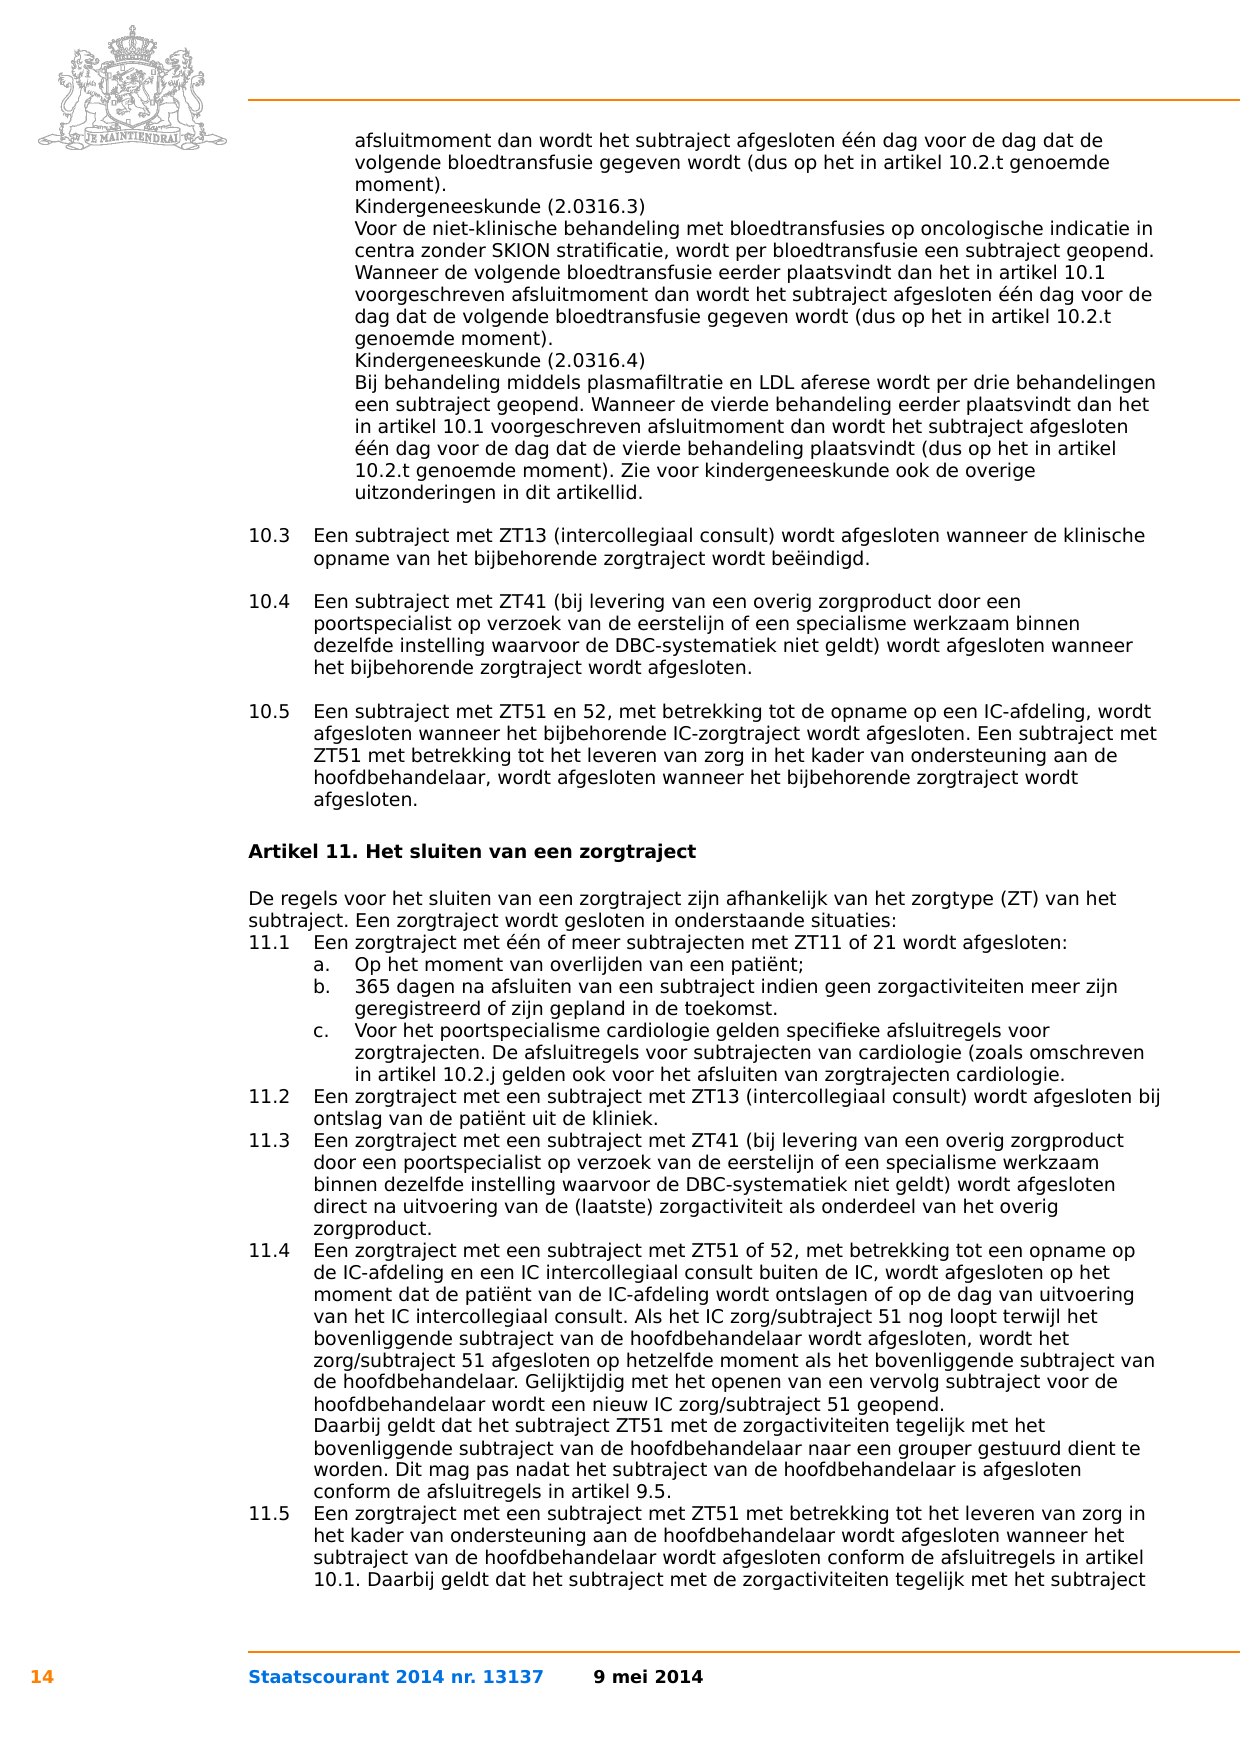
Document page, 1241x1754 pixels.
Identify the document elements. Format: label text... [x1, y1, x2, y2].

picture [38, 25, 227, 150]
text c. Voor het poortspecialisme cardiologie gelden specifieke afsluitregels voor zorgtrajecten. De afsluitregels voor subtrajecten van cardiologie (zoals omschreven in artikel 10.2.j gelden ook voor het afsluiten van zorgtrajecten cardiologie. [313, 1020, 1163, 1086]
text b. 365 dagen na afsluiten van een subtraject indien geen zorgactiviteiten meer zijn geregistreerd of zijn gepland in de toekomst. [313, 976, 1163, 1020]
text 11.4 Een zorgtraject met een subtraject met ZT51 of 52, met betrekking tot een opname op de IC-afdeling en een IC intercollegiaal consult buiten de IC, wordt afgesloten op het moment dat de patiënt van de IC-afdeling wordt ontslagen of op de dag van uitvoering van het IC intercollegiaal consult. Als het IC zorg/subtraject 51 nog loopt terwijl het bovenliggende subtraject van de hoofdbehandelaar wordt afgesloten, wordt het zorg/subtraject 51 afgesloten op hetzelfde moment als het bovenliggende subtraject van de hoofdbehandelaar. Gelijktijdig met het openen van een vervolg subtraject voor de hoofdbehandelaar wordt een nieuw IC zorg/subtraject 51 geopend. [248, 1239, 1163, 1415]
subtitle Artikel 11. Het sluiten van een zorgtraject [248, 841, 1163, 863]
text afsluitmoment dan wordt het subtraject afgesloten één dag voor de dag dat de volgende bloedtransfusie gegeven wordt (dus op het in artikel 10.2.t genoemde moment). [354, 130, 1163, 196]
text Daarbij geldt dat het subtraject ZT51 met de zorgactiviteiten tegelijk met het bovenliggende subtraject van de hoofdbehandelaar naar een grouper gestuurd dient te worden. Dit mag pas nadat het subtraject van de hoofdbehandelaar is afgesloten conform de afsluitregels in artikel 9.5. [313, 1415, 1163, 1503]
text Kindergeneeskunde (2.0316.4) [354, 350, 1163, 372]
text 10.4 Een subtraject met ZT41 (bij levering van een overig zorgproduct door een poortspecialist op verzoek van de eerstelijn of een specialisme werkzaam binnen dezelfde instelling waarvoor de DBC-systematiek niet geldt) wordt afgesloten wanneer het bijbehorende zorgtraject wordt afgesloten. [248, 591, 1163, 679]
text 11.3 Een zorgtraject met een subtraject met ZT41 (bij levering van een overig zorgproduct door een poortspecialist op verzoek van de eerstelijn of een specialisme werkzaam binnen dezelfde instelling waarvoor de DBC-systematiek niet geldt) wordt afgesloten direct na uitvoering van de (laatste) zorgactiviteit als onderdeel van het overig zorgproduct. [248, 1130, 1163, 1239]
text De regels voor het sluiten van een zorgtraject zijn afhankelijk van het zorgtype (ZT) van het subtraject. Een zorgtraject wordt gesloten in onderstaande situaties: [248, 888, 1163, 932]
text a. Op het moment van overlijden van een patiënt; [313, 954, 1163, 976]
text 10.3 Een subtraject met ZT13 (intercollegiaal consult) wordt afgesloten wanneer de klinische opname van het bijbehorende zorgtraject wordt beëindigd. [248, 525, 1163, 569]
text 10.5 Een subtraject met ZT51 en 52, met betrekking tot de opname op een IC-afdeling, wordt afgesloten wanneer het bijbehorende IC-zorgtraject wordt afgesloten. Een subtraject met ZT51 met betrekking tot het leveren van zorg in het kader van ondersteuning aan de hoofdbehandelaar, wordt afgesloten wanneer het bijbehorende zorgtraject wordt afgesloten. [248, 701, 1163, 811]
text 11.1 Een zorgtraject met één of meer subtrajecten met ZT11 of 21 wordt afgesloten: [248, 932, 1163, 954]
text Bij behandeling middels plasmafiltratie en LDL aferese wordt per drie behandelingen een subtraject geopend. Wanneer de vierde behandeling eerder plaatsvindt dan het in artikel 10.1 voorgeschreven afsluitmoment dan wordt het subtraject afgesloten één dag voor de dag dat de vierde behandeling plaatsvindt (dus op het in artikel 10.2.t genoemde moment). Zie voor kindergeneeskunde ook de overige uitzonderingen in dit artikellid. [354, 372, 1163, 503]
text 11.2 Een zorgtraject met een subtraject met ZT13 (intercollegiaal consult) wordt afgesloten bij ontslag van de patiënt uit de kliniek. [248, 1086, 1163, 1130]
text Voor de niet-klinische behandeling met bloedtransfusies op oncologische indicatie in centra zonder SKION stratificatie, wordt per bloedtransfusie een subtraject geopend. Wanneer de volgende bloedtransfusie eerder plaatsvindt dan het in artikel 10.1 voorgeschreven afsluitmoment dan wordt het subtraject afgesloten één dag voor de dag dat de volgende bloedtransfusie gegeven wordt (dus op het in artikel 10.2.t genoemde moment). [354, 218, 1163, 350]
text Kindergeneeskunde (2.0316.3) [354, 196, 1163, 218]
text 11.5 Een zorgtraject met een subtraject met ZT51 met betrekking tot het leveren van zorg in het kader van ondersteuning aan de hoofdbehandelaar wordt afgesloten wanneer het subtraject van de hoofdbehandelaar wordt afgesloten conform de afsluitregels in artikel 10.1. Daarbij geldt dat het subtraject met de zorgactiviteiten tegelijk met het subtraject [248, 1503, 1163, 1591]
